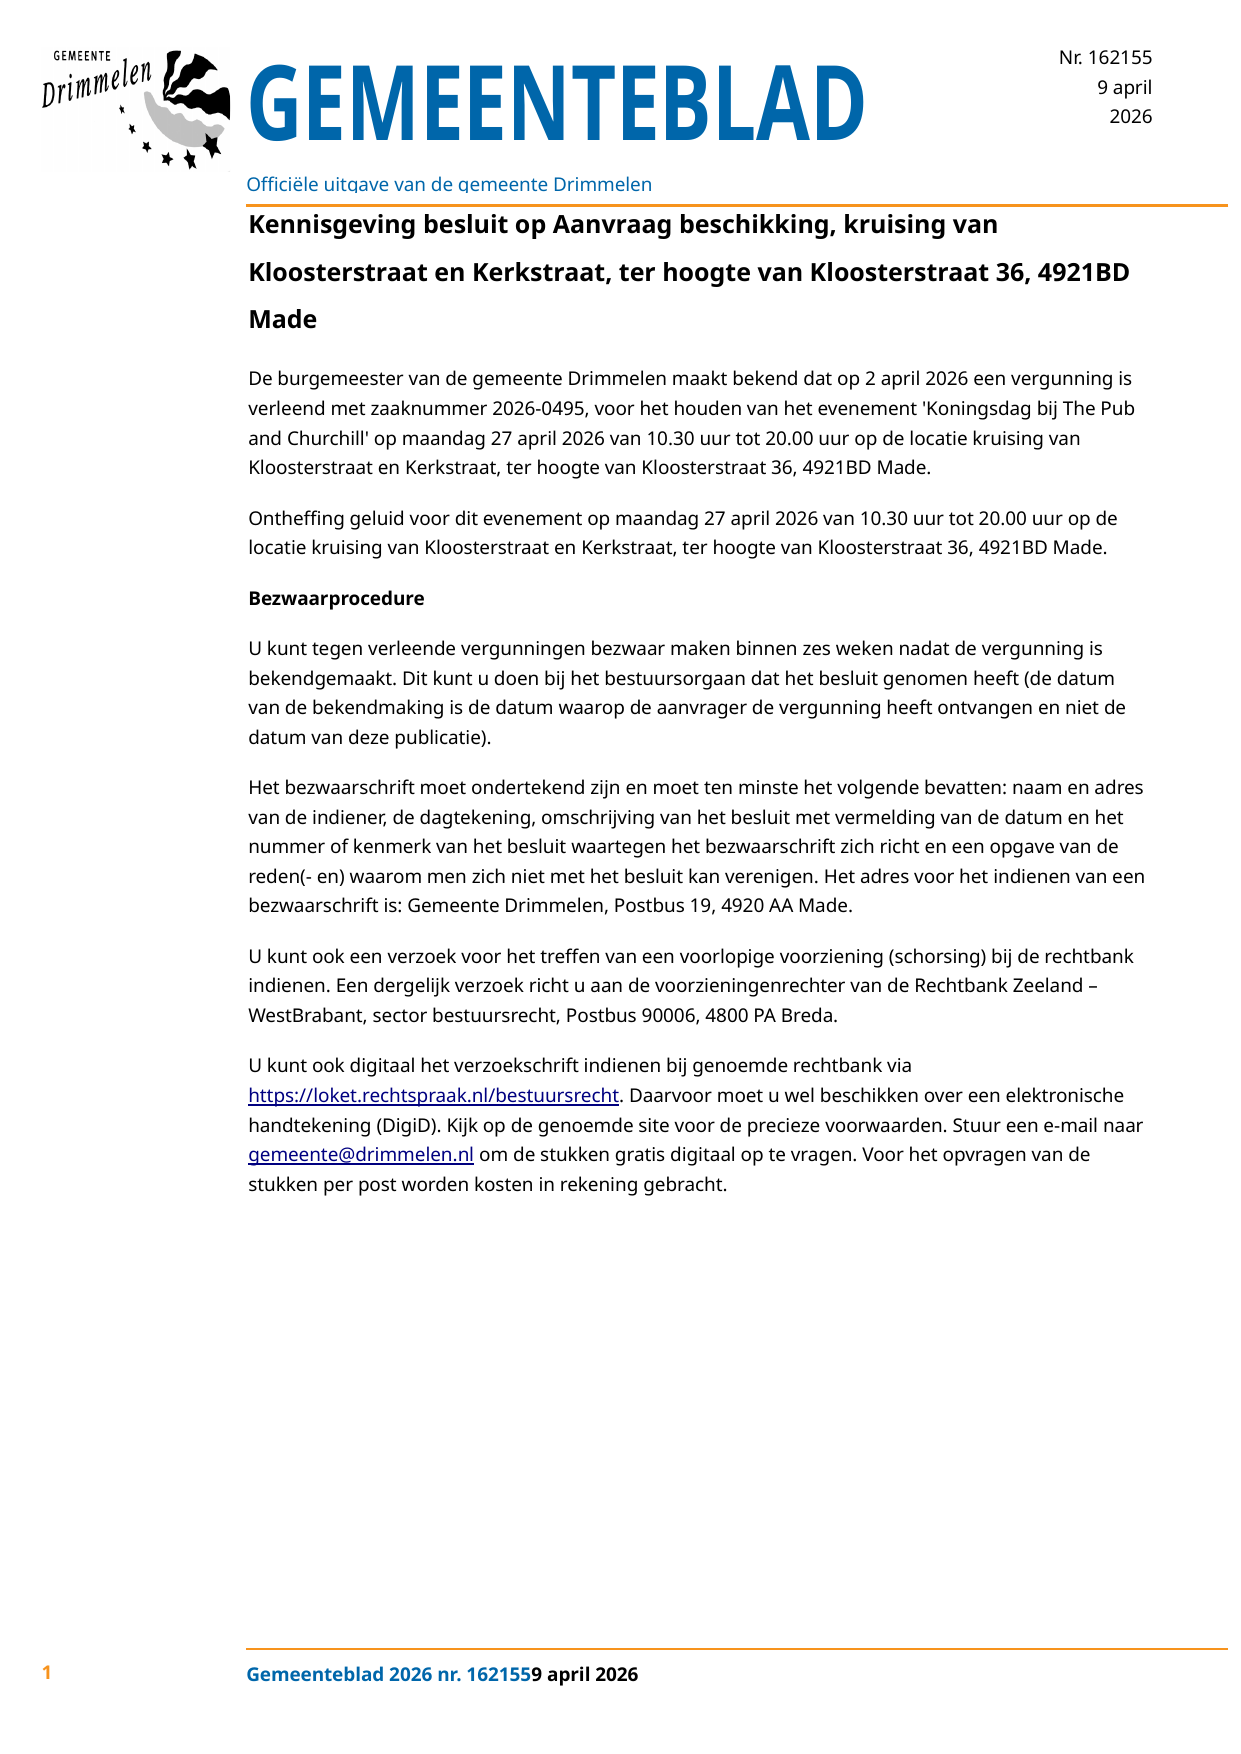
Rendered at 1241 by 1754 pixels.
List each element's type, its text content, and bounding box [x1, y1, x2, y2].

picture [41, 47, 231, 172]
text Ontheffing geluid voor dit evenement op maandag 27 april 2026 van 10.30 uur tot 20.00 uur op de locatie kruising van Kloosterstraat en Kerkstraat, ter hoogte van Kloosterstraat 36, 4921BD Made. [248, 505, 1152, 560]
text Het bezwaarschrift moet ondertekend zijn en moet ten minste het volgende bevatten: naam en adres van de indiener, de dagtekening, omschrijving van het besluit met vermelding van de datum en het nummer of kenmerk van het besluit waartegen het bezwaarschrift zich richt en een opgave van de reden(- en) waarom men zich niet met het besluit kan verenigen. Het adres voor het indienen van een bezwaarschrift is: Gemeente Drimmelen, Postbus 19, 4920 AA Made. [248, 774, 1152, 918]
text Bezwaarprocedure [248, 585, 1152, 610]
text De burgemeester van de gemeente Drimmelen maakt bekend dat op 2 april 2026 een vergunning is verleend met zaaknummer 2026-0495, voor het houden van het evenement 'Koningsdag bij The Pub and Churchill' op maandag 27 april 2026 van 10.30 uur tot 20.00 uur op de locatie kruising van Kloosterstraat en Kerkstraat, ter hoogte van Kloosterstraat 36, 4921BD Made. [248, 366, 1152, 480]
text Kennisgeving besluit op Aanvraag beschikking, kruising van Kloosterstraat en Kerkstraat, ter hoogte van Kloosterstraat 36, 4921BD Made [248, 207, 1152, 336]
text U kunt ook digitaal het verzoekschrift indienen bij genoemde rechtbank via https://loket.rechtspraak.nl/bestuursrecht. Daarvoor moet u wel beschikken over een elektronische handtekening (DigiD). Kijk op de genoemde site voor de precieze voorwaarden. Stuur een e-mail naar gemeente@drimmelen.nl om de stukken gratis digitaal op te vragen. Voor het opvragen van de stukken per post worden kosten in rekening gebracht. [248, 1053, 1152, 1197]
text U kunt tegen verleende vergunningen bezwaar maken binnen zes weken nadat de vergunning is bekendgemaakt. Dit kunt u doen bij het bestuursorgaan dat het besluit genomen heeft (de datum van de bekendmaking is de datum waarop de aanvrager de vergunning heeft ontvangen en niet de datum van deze publicatie). [248, 635, 1152, 749]
text U kunt ook een verzoek voor het treffen van een voorlopige voorziening (schorsing) bij de rechtbank indienen. Een dergelijk verzoek richt u aan de voorzieningenrechter van de Rechtbank Zeeland – WestBrabant, sector bestuursrecht, Postbus 90006, 4800 PA Breda. [248, 943, 1152, 1028]
